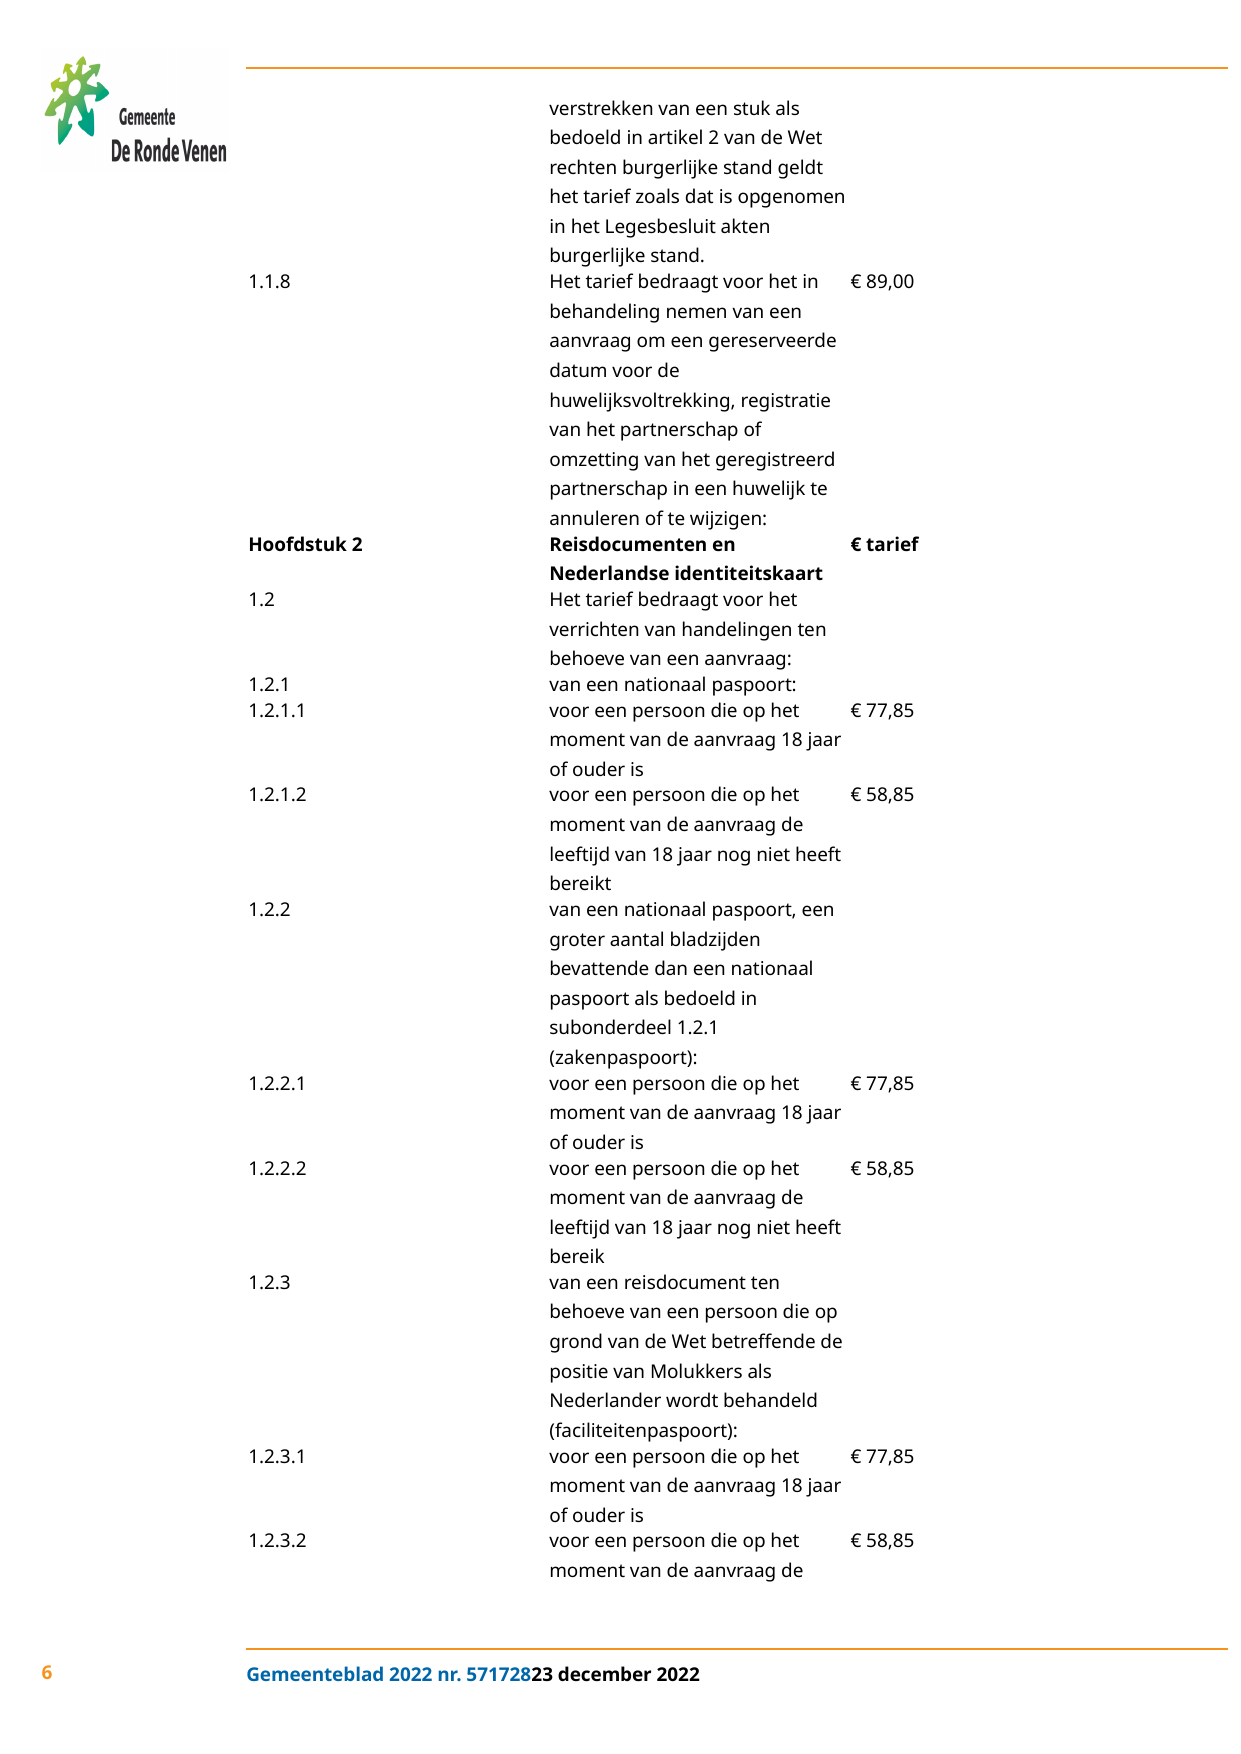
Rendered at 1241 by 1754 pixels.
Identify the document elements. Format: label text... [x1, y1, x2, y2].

table_cell [850, 896, 1152, 1070]
table_cell € 77,85 [850, 1443, 1152, 1528]
table_cell Hoofdstuk 2 [248, 531, 549, 586]
table_cell verstrekken van een stuk als bedoeld in artikel 2 van de Wet rechten burgerlijke stand geldt het tarief zoals dat is opgenomen in het Legesbesluit akten burgerlijke stand. [549, 95, 850, 268]
picture [41, 47, 231, 172]
table_cell 1.2.2.1 [248, 1070, 549, 1155]
table_cell 1.2.2.2 [248, 1155, 549, 1269]
table_cell 1.2.2 [248, 896, 549, 1070]
table_cell Reisdocumenten en Nederlandse identiteitskaart [549, 531, 850, 586]
table_cell 1.2.1 [248, 671, 549, 697]
table_cell 1.2.3.2 [248, 1528, 549, 1583]
table_cell € 58,85 [850, 1155, 1152, 1269]
table_cell 1.2.1.1 [248, 697, 549, 782]
table_cell [850, 95, 1152, 268]
table_cell voor een persoon die op het moment van de aanvraag 18 jaar of ouder is [549, 1070, 850, 1155]
table_cell voor een persoon die op het moment van de aanvraag de leeftijd van 18 jaar nog niet heeft bereik [549, 1155, 850, 1269]
table_cell 1.2 [248, 586, 549, 671]
table_cell van een nationaal paspoort: [549, 671, 850, 697]
table_cell [248, 95, 549, 268]
table_cell van een reisdocument ten behoeve van een persoon die op grond van de Wet betreffende de positie van Molukkers als Nederlander wordt behandeld (faciliteitenpaspoort): [549, 1269, 850, 1443]
table_cell [850, 586, 1152, 671]
table_cell voor een persoon die op het moment van de aanvraag de leeftijd van 18 jaar nog niet heeft bereikt [549, 782, 850, 896]
table_cell 1.2.3.1 [248, 1443, 549, 1528]
table_cell € 58,85 [850, 782, 1152, 896]
table_cell [850, 671, 1152, 697]
table_cell 1.1.8 [248, 269, 549, 531]
table_cell voor een persoon die op het moment van de aanvraag de [549, 1528, 850, 1583]
table_cell Het tarief bedraagt voor het verrichten van handelingen ten behoeve van een aanvraag: [549, 586, 850, 671]
table_cell € 89,00 [850, 269, 1152, 531]
table_cell € tarief [850, 531, 1152, 586]
table_cell 1.2.1.2 [248, 782, 549, 896]
table_cell voor een persoon die op het moment van de aanvraag 18 jaar of ouder is [549, 1443, 850, 1528]
table_cell voor een persoon die op het moment van de aanvraag 18 jaar of ouder is [549, 697, 850, 782]
table_cell € 77,85 [850, 697, 1152, 782]
table_cell € 77,85 [850, 1070, 1152, 1155]
table_cell Het tarief bedraagt voor het in behandeling nemen van een aanvraag om een gereserveerde datum voor de huwelijksvoltrekking, registratie van het partnerschap of omzetting van het geregistreerd partnerschap in een huwelijk te annuleren of te wijzigen: [549, 269, 850, 531]
table_cell van een nationaal paspoort, een groter aantal bladzijden bevattende dan een nationaal paspoort als bedoeld in subonderdeel 1.2.1 (zakenpaspoort): [549, 896, 850, 1070]
table_cell 1.2.3 [248, 1269, 549, 1443]
table_cell € 58,85 [850, 1528, 1152, 1583]
table_cell [850, 1269, 1152, 1443]
